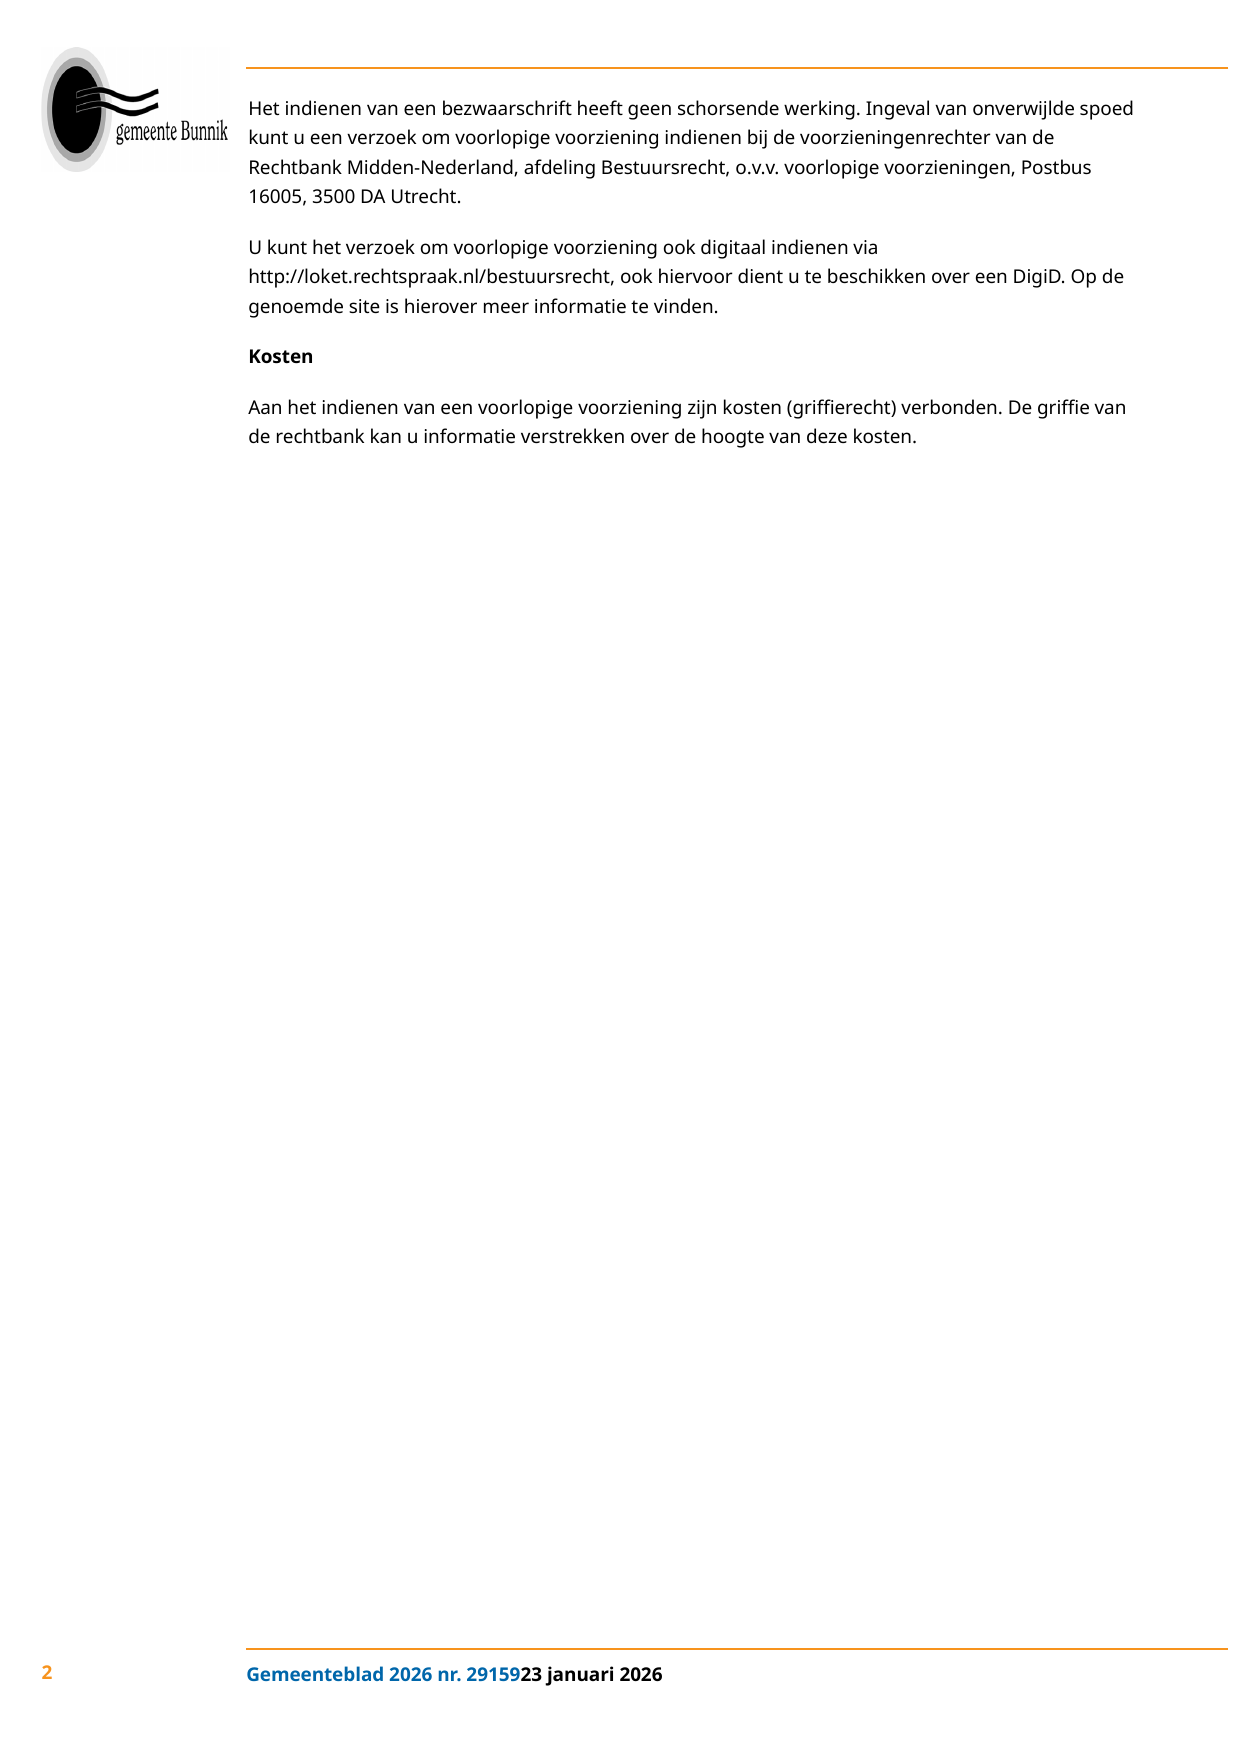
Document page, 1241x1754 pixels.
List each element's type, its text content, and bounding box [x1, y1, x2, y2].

text Kosten [248, 343, 1152, 369]
text Aan het indienen van een voorlopige voorziening zijn kosten (griffierecht) verbonden. De griffie van de rechtbank kan u informatie verstrekken over de hoogte van deze kosten. [248, 394, 1152, 449]
text Het indienen van een bezwaarschrift heeft geen schorsende werking. Ingeval van onverwijlde spoed kunt u een verzoek om voorlopige voorziening indienen bij de voorzieningenrechter van de Rechtbank Midden-Nederland, afdeling Bestuursrecht, o.v.v. voorlopige voorzieningen, Postbus 16005, 3500 DA Utrecht. [248, 95, 1152, 209]
picture [41, 47, 231, 172]
text U kunt het verzoek om voorlopige voorziening ook digitaal indienen via http://loket.rechtspraak.nl/bestuursrecht, ook hiervoor dient u te beschikken over een DigiD. Op de genoemde site is hierover meer informatie te vinden. [248, 234, 1152, 319]
